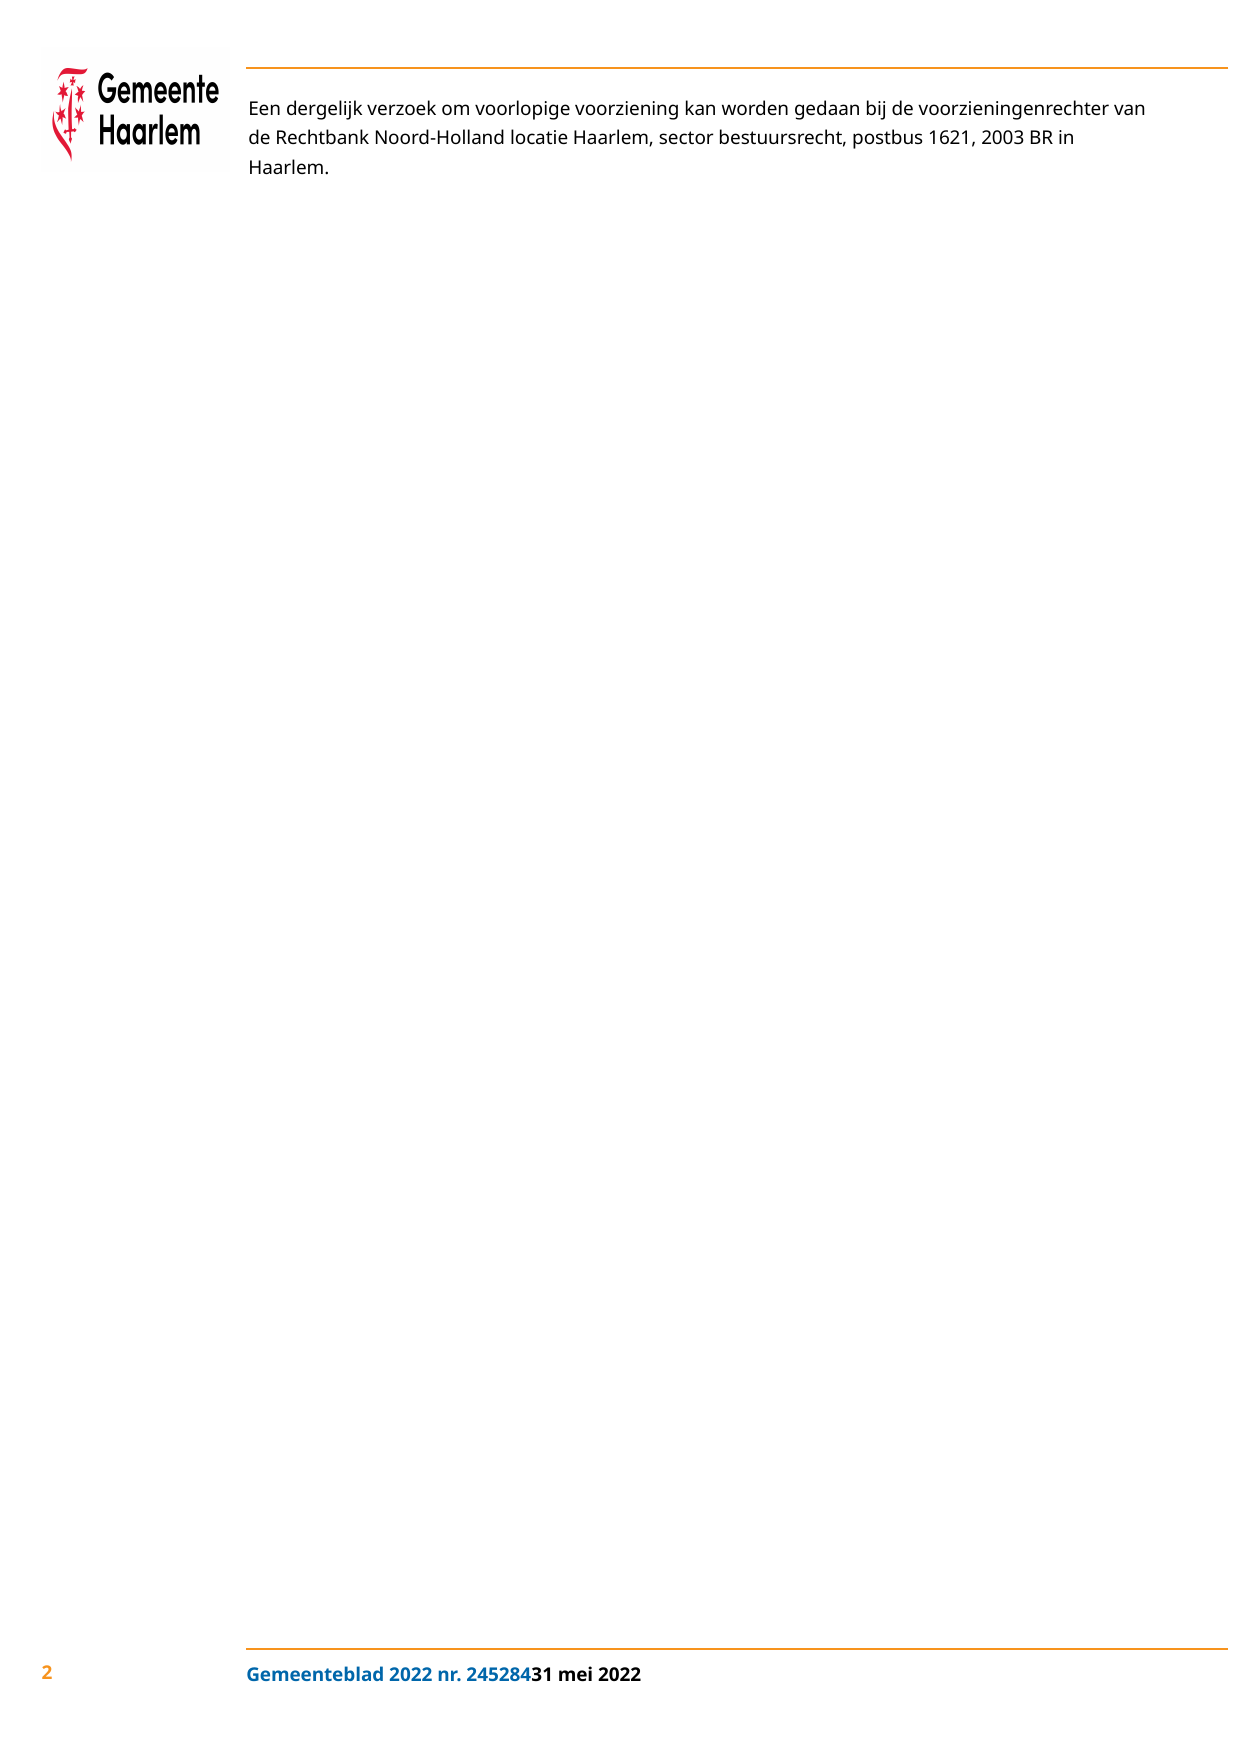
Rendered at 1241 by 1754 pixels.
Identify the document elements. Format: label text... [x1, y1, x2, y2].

picture [41, 47, 231, 172]
text Een dergelijk verzoek om voorlopige voorziening kan worden gedaan bij de voorzieningenrechter van de Rechtbank Noord-Holland locatie Haarlem, sector bestuursrecht, postbus 1621, 2003 BR in Haarlem. [248, 95, 1152, 180]
